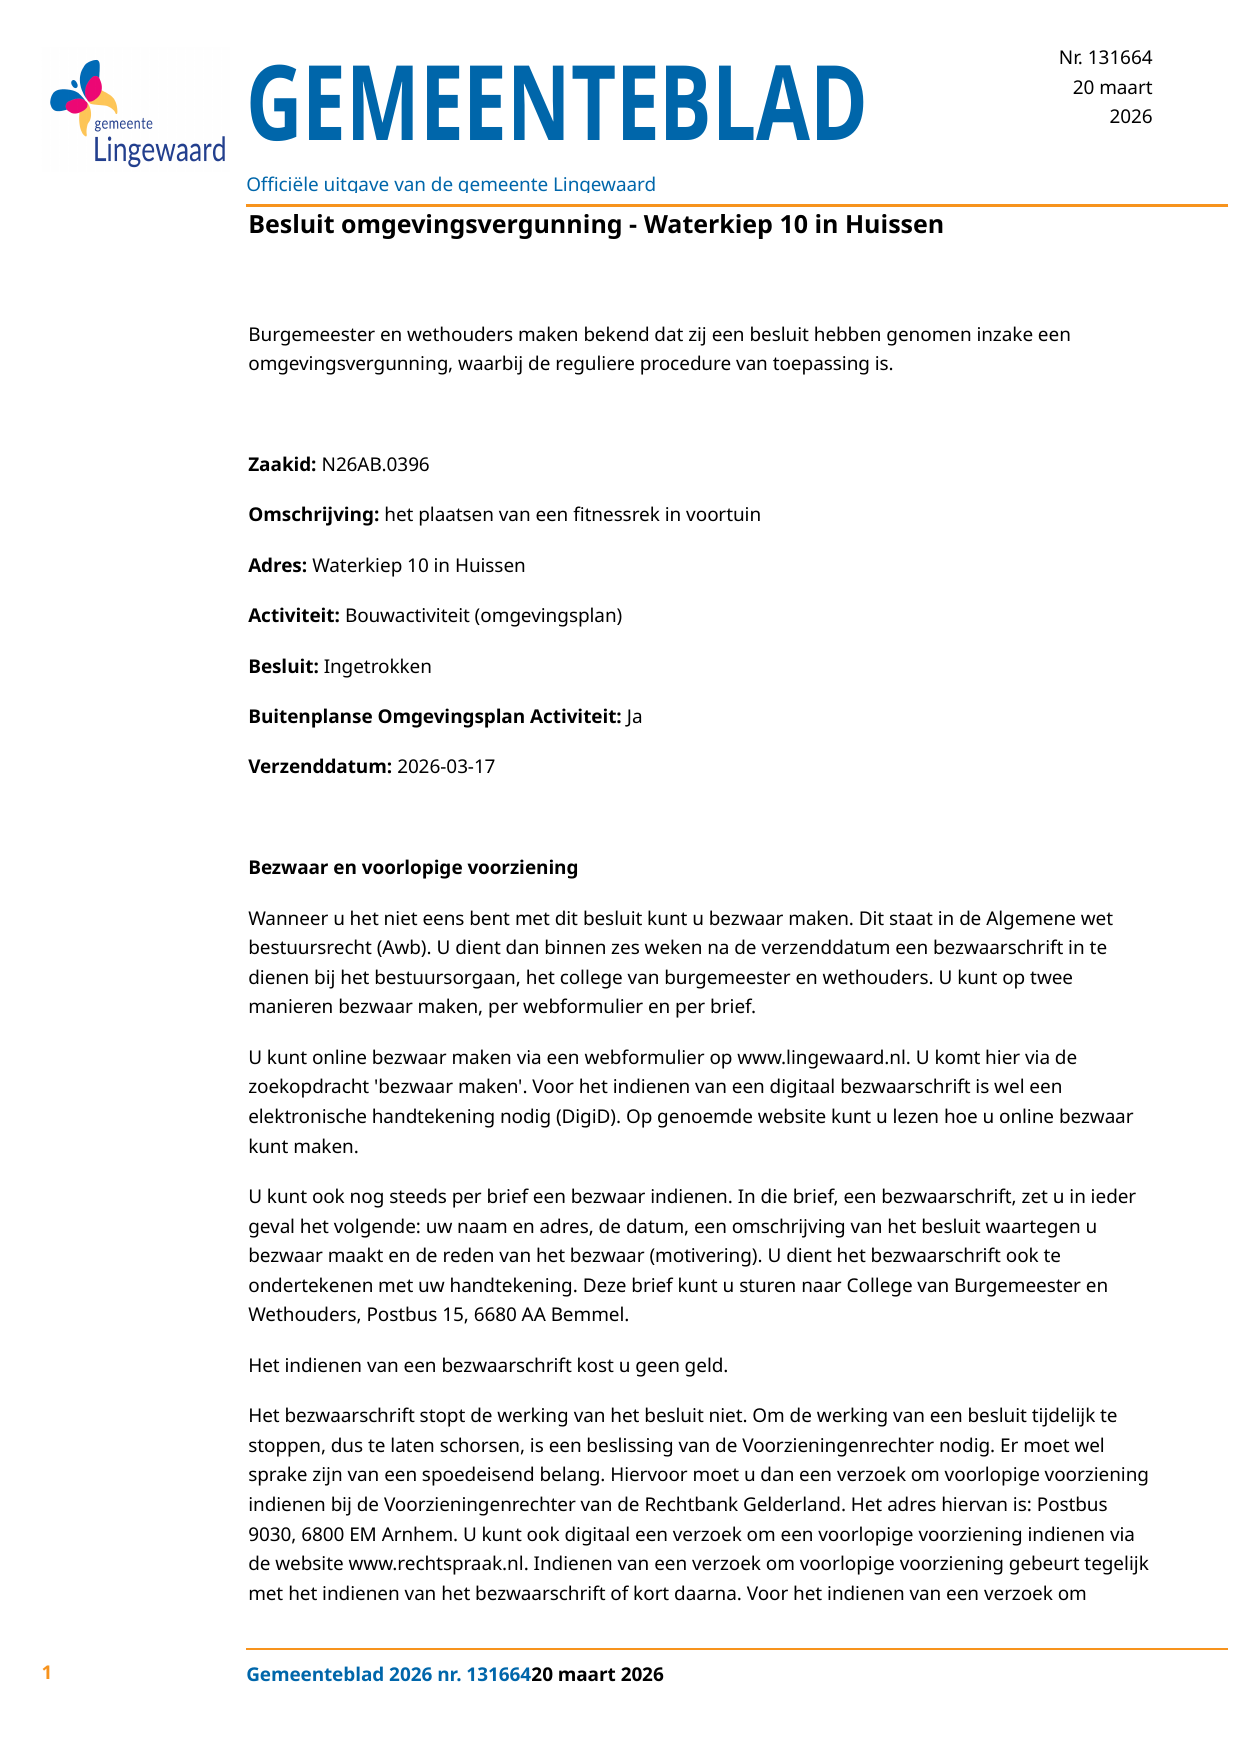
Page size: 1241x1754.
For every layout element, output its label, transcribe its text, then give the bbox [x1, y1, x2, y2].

text Het indienen van een bezwaarschrift kost u geen geld. [248, 1352, 1152, 1378]
text Verzenddatum: 2026-03-17 [248, 754, 1152, 779]
text Omschrijving: het plaatsen van een fitnessrek in voortuin [248, 502, 1152, 527]
picture [41, 47, 231, 172]
text U kunt online bezwaar maken via een webformulier op www.lingewaard.nl. U komt hier via de zoekopdracht 'bezwaar maken'. Voor het indienen van een digitaal bezwaarschrift is wel een elektronische handtekening nodig (DigiD). Op genoemde website kunt u lezen hoe u online bezwaar kunt maken. [248, 1044, 1152, 1158]
text Het bezwaarschrift stopt de werking van het besluit niet. Om de werking van een besluit tijdelijk te stoppen, dus te laten schorsen, is een beslissing van de Voorzieningenrechter nodig. Er moet wel sprake zijn van een spoedeisend belang. Hiervoor moet u dan een verzoek om voorlopige voorziening indienen bij de Voorzieningenrechter van de Rechtbank Gelderland. Het adres hiervan is: Postbus 9030, 6800 EM Arnhem. U kunt ook digitaal een verzoek om een voorlopige voorziening indienen via de website www.rechtspraak.nl. Indienen van een verzoek om voorlopige voorziening gebeurt tegelijk met het indienen van het bezwaarschrift of kort daarna. Voor het indienen van een verzoek om [248, 1402, 1152, 1606]
text Burgemeester en wethouders maken bekend dat zij een besluit hebben genomen inzake een omgevingsvergunning, waarbij de reguliere procedure van toepassing is. [248, 321, 1152, 376]
text Bezwaar en voorlopige voorziening [248, 854, 1152, 880]
text Buitenplanse Omgevingsplan Activiteit: Ja [248, 703, 1152, 729]
text Wanneer u het niet eens bent met dit besluit kunt u bezwaar maken. Dit staat in de Algemene wet bestuursrecht (Awb). U dient dan binnen zes weken na de verzenddatum een bezwaarschrift in te dienen bij het bestuursorgaan, het college van burgemeester en wethouders. U kunt op twee manieren bezwaar maken, per webformulier en per brief. [248, 905, 1152, 1019]
text Besluit omgevingsvergunning - Waterkiep 10 in Huissen [248, 207, 1152, 241]
text Zaakid: N26AB.0396 [248, 451, 1152, 477]
text U kunt ook nog steeds per brief een bezwaar indienen. In die brief, een bezwaarschrift, zet u in ieder geval het volgende: uw naam en adres, de datum, een omschrijving van het besluit waartegen u bezwaar maakt en de reden van het bezwaar (motivering). U dient het bezwaarschrift ook te ondertekenen met uw handtekening. Deze brief kunt u sturen naar College van Burgemeester en Wethouders, Postbus 15, 6680 AA Bemmel. [248, 1183, 1152, 1327]
text Adres: Waterkiep 10 in Huissen [248, 552, 1152, 578]
text Besluit: Ingetrokken [248, 653, 1152, 678]
text Activiteit: Bouwactiviteit (omgevingsplan) [248, 602, 1152, 628]
